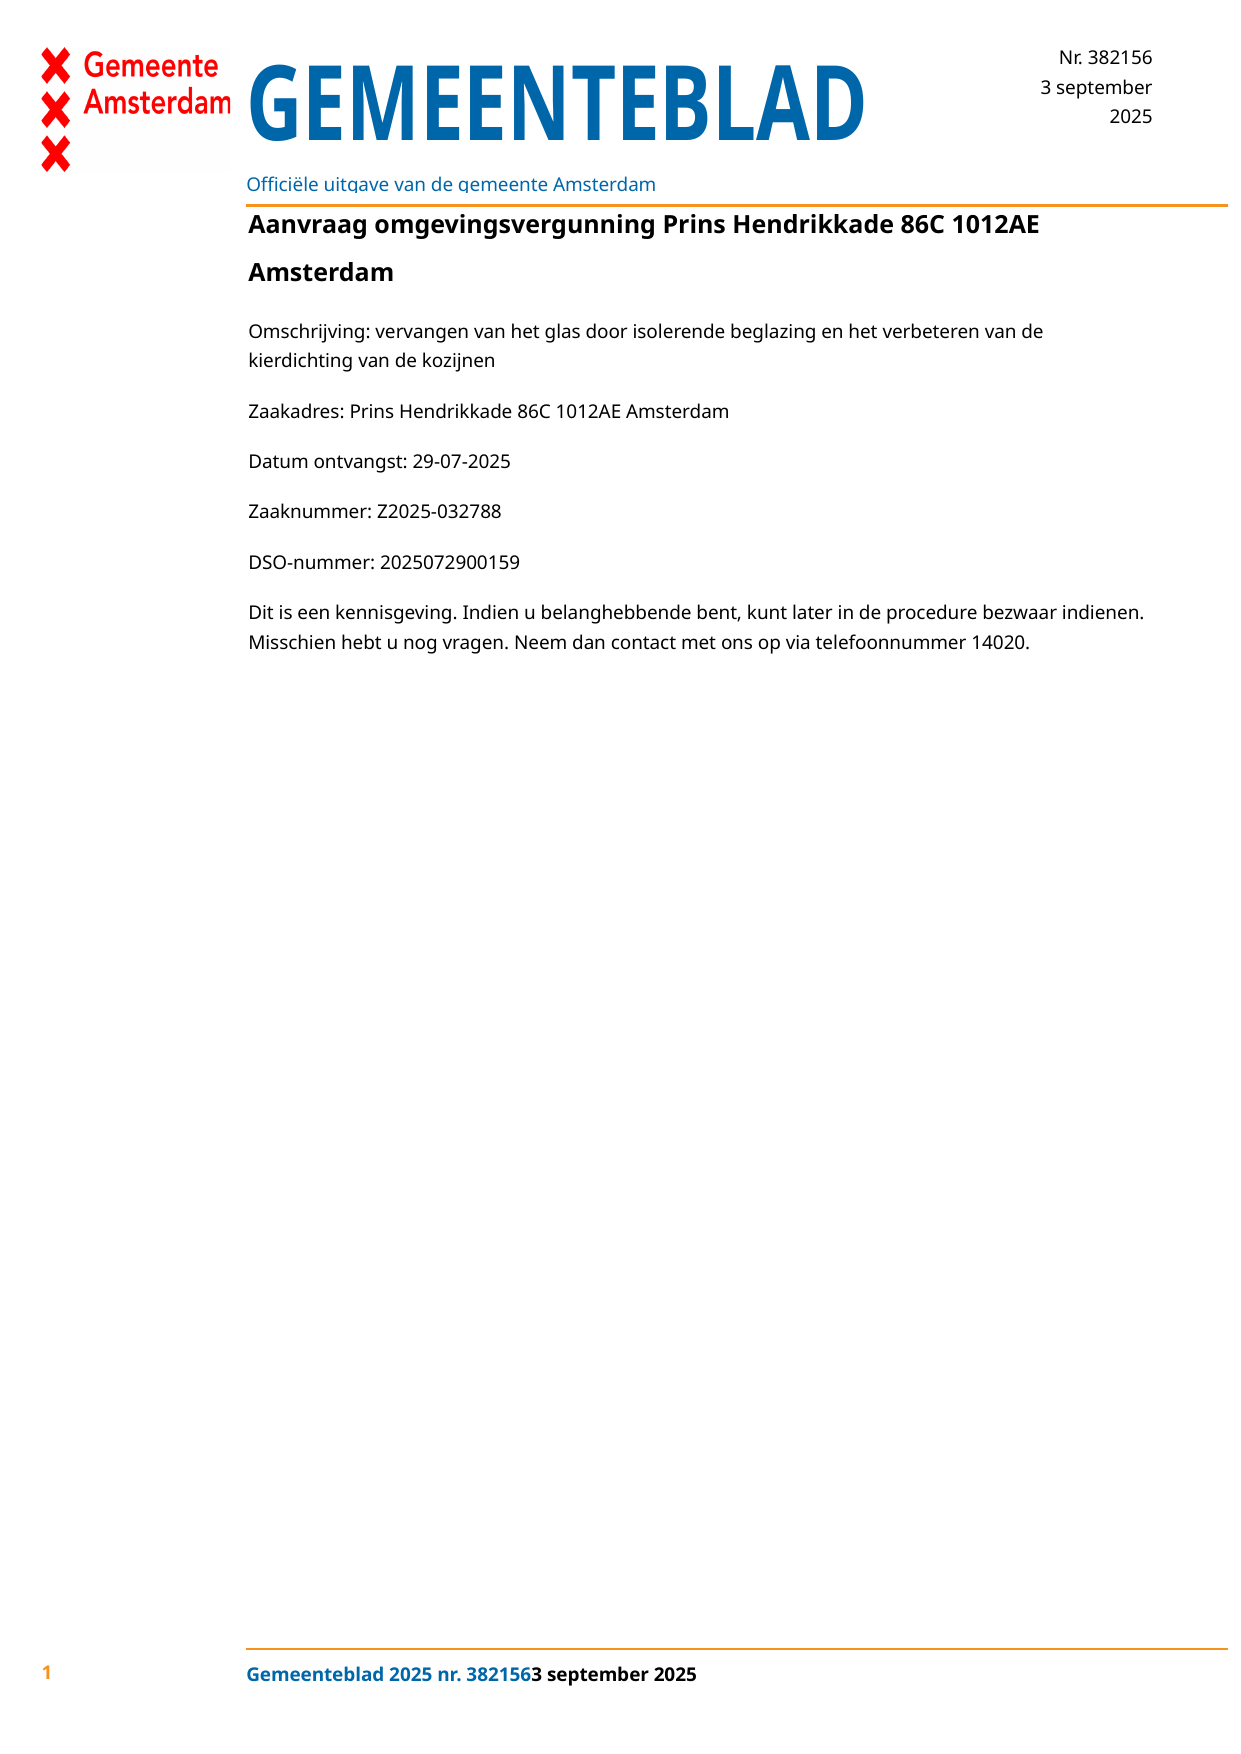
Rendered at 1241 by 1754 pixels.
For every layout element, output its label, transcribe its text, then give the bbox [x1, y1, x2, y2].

text Zaakadres: Prins Hendrikkade 86C 1012AE Amsterdam [248, 398, 1152, 424]
text Datum ontvangst: 29-07-2025 [248, 448, 1152, 474]
text Dit is een kennisgeving. Indien u belanghebbende bent, kunt later in de procedure bezwaar indienen. Misschien hebt u nog vragen. Neem dan contact met ons op via telefoonnummer 14020. [248, 599, 1152, 655]
text Zaaknummer: Z2025-032788 [248, 499, 1152, 524]
text Omschrijving: vervangen van het glas door isolerende beglazing en het verbeteren van de kierdichting van de kozijnen [248, 318, 1152, 373]
text Aanvraag omgevingsvergunning Prins Hendrikkade 86C 1012AE Amsterdam [248, 207, 1152, 288]
text DSO-nummer: 2025072900159 [248, 549, 1152, 575]
picture [41, 47, 231, 172]
